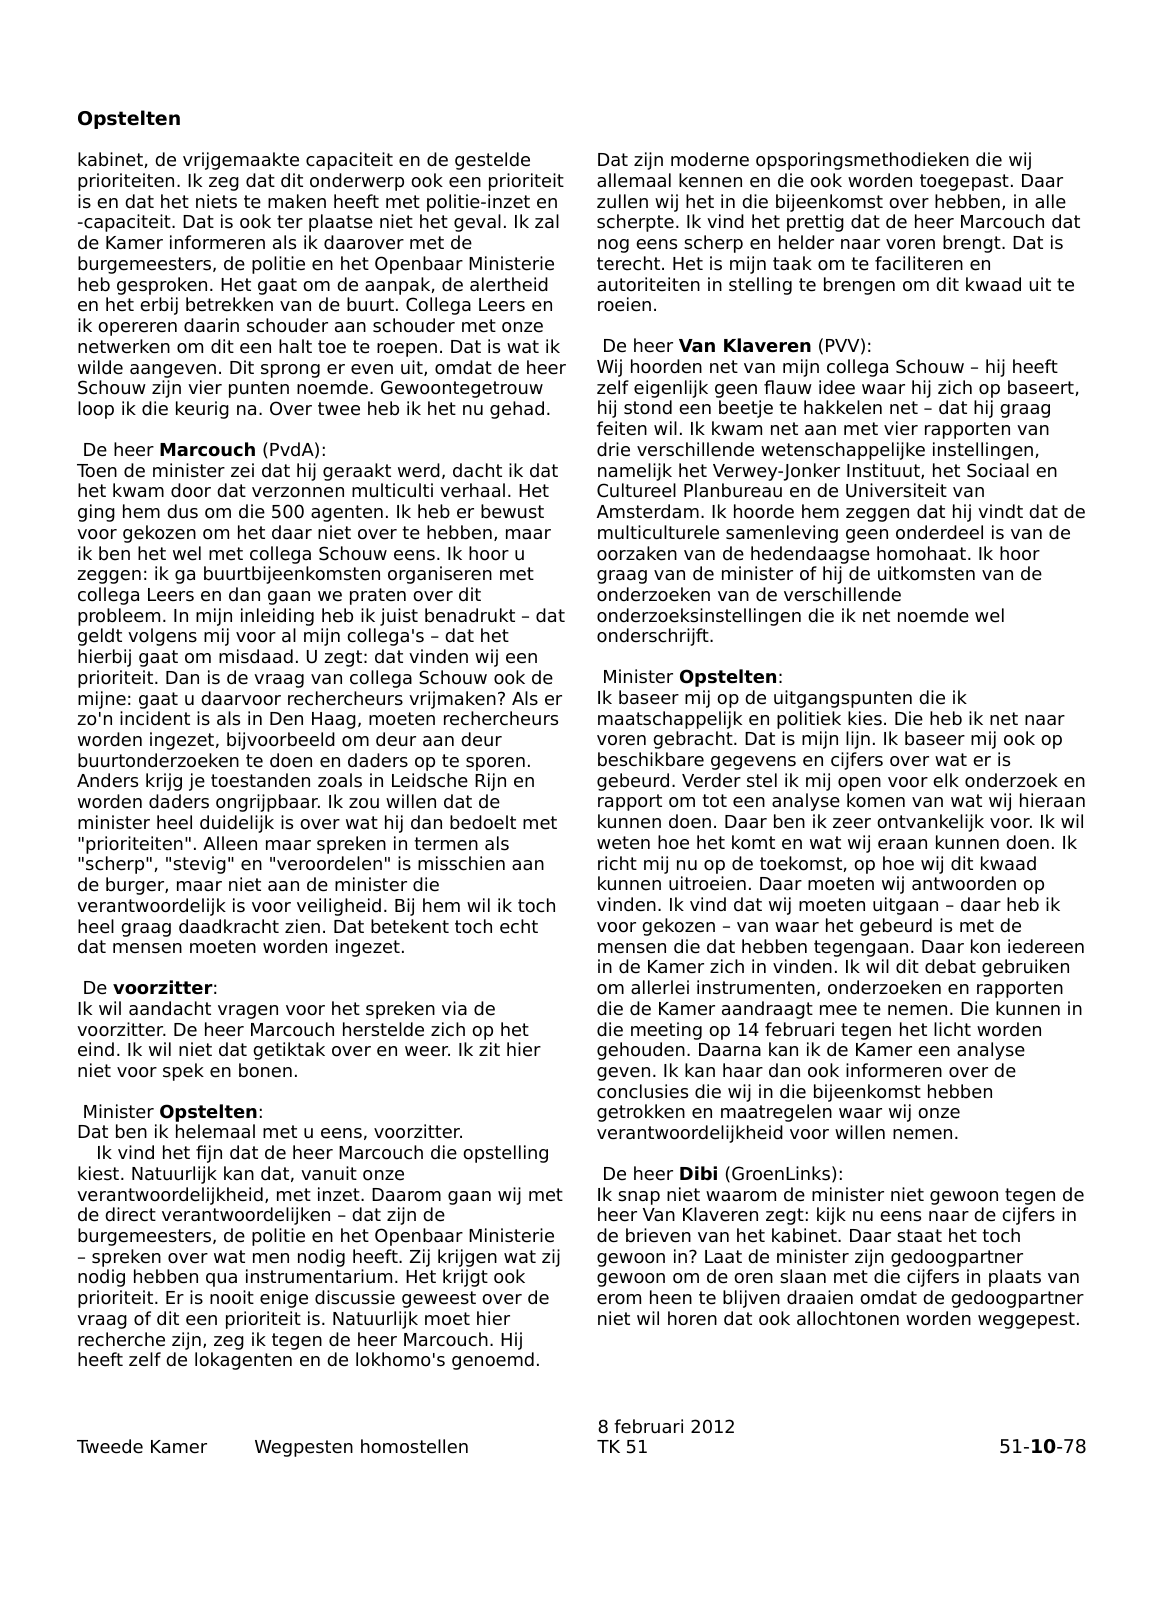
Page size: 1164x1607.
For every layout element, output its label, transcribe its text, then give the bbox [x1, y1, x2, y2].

text Ik vind het fijn dat de heer Marcouch die opstelling kiest. Natuurlijk kan dat, vanuit onze verantwoordelijkheid, met inzet. Daarom gaan wij met de direct verantwoordelijken – dat zijn de burgemeesters, de politie en het Openbaar Ministerie – spreken over wat men nodig heeft. Zij krijgen wat zij nodig hebben qua instrumentarium. Het krijgt ook prioriteit. Er is nooit enige discussie geweest over de vraag of dit een prioriteit is. Natuurlijk moet hier recherche zijn, zeg ik tegen de heer Marcouch. Hij heeft zelf de lokagenten en de lokhomo's genoemd. [77, 1143, 567, 1371]
text De heer Van Klaveren (PVV): [596, 336, 1087, 357]
text Toen de minister zei dat hij geraakt werd, dacht ik dat het kwam door dat verzonnen multiculti verhaal. Het ging hem dus om die 500 agenten. Ik heb er bewust voor gekozen om het daar niet over te hebben, maar ik ben het wel met collega Schouw eens. Ik hoor u zeggen: ik ga buurtbijeenkomsten organiseren met collega Leers en dan gaan we praten over dit probleem. In mijn inleiding heb ik juist benadrukt – dat geldt volgens mij voor al mijn collega's – dat het hierbij gaat om misdaad. U zegt: dat vinden wij een prioriteit. Dan is de vraag van collega Schouw ook de mijne: gaat u daarvoor rechercheurs vrijmaken? Als er zo'n incident is als in Den Haag, moeten rechercheurs worden ingezet, bijvoorbeeld om deur aan deur buurtonderzoeken te doen en daders op te sporen. Anders krijg je toestanden zoals in Leidsche Rijn en worden daders ongrijpbaar. Ik zou willen dat de minister heel duidelijk is over wat hij dan bedoelt met "prioriteiten". Alleen maar spreken in termen als "scherp", "stevig" en "veroordelen" is misschien aan de burger, maar niet aan de minister die verantwoordelijk is voor veiligheid. Bij hem wil ik toch heel graag daadkracht zien. Dat betekent toch echt dat mensen moeten worden ingezet. [77, 460, 567, 958]
text Dat zijn moderne opsporingsmethodieken die wij allemaal kennen en die ook worden toegepast. Daar zullen wij het in die bijeenkomst over hebben, in alle scherpte. Ik vind het prettig dat de heer Marcouch dat nog eens scherp en helder naar voren brengt. Dat is terecht. Het is mijn taak om te faciliteren en autoriteiten in stelling te brengen om dit kwaad uit te roeien. [596, 150, 1087, 316]
text De heer Dibi (GroenLinks): [596, 1164, 1087, 1184]
text Ik baseer mij op de uitgangspunten die ik maatschappelijk en politiek kies. Die heb ik net naar voren gebracht. Dat is mijn lijn. Ik baseer mij ook op beschikbare gegevens en cijfers over wat er is gebeurd. Verder stel ik mij open voor elk onderzoek en rapport om tot een analyse komen van wat wij hieraan kunnen doen. Daar ben ik zeer ontvankelijk voor. Ik wil weten hoe het komt en wat wij eraan kunnen doen. Ik richt mij nu op de toekomst, op hoe wij dit kwaad kunnen uitroeien. Daar moeten wij antwoorden op vinden. Ik vind dat wij moeten uitgaan – daar heb ik voor gekozen – van waar het gebeurd is met de mensen die dat hebben tegengaan. Daar kon iedereen in de Kamer zich in vinden. Ik wil dit debat gebruiken om allerlei instrumenten, onderzoeken en rapporten die de Kamer aandraagt mee te nemen. Die kunnen in die meeting op 14 februari tegen het licht worden gehouden. Daarna kan ik de Kamer een analyse geven. Ik kan haar dan ook informeren over de conclusies die wij in die bijeenkomst hebben getrokken en maatregelen waar wij onze verantwoordelijkheid voor willen nemen. [596, 688, 1087, 1144]
text Dat ben ik helemaal met u eens, voorzitter. [77, 1122, 567, 1143]
text De voorzitter: [77, 978, 567, 999]
text Minister Opstelten: [596, 667, 1087, 688]
text Minister Opstelten: [77, 1102, 567, 1122]
text De heer Marcouch (PvdA): [77, 440, 567, 460]
text kabinet, de vrijgemaakte capaciteit en de gestelde prioriteiten. Ik zeg dat dit onderwerp ook een prioriteit is en dat het niets te maken heeft met politie-inzet en -capaciteit. Dat is ook ter plaatse niet het geval. Ik zal de Kamer informeren als ik daarover met de burgemeesters, de politie en het Openbaar Ministerie heb gesproken. Het gaat om de aanpak, de alertheid en het erbij betrekken van de buurt. Collega Leers en ik opereren daarin schouder aan schouder met onze netwerken om dit een halt toe te roepen. Dat is wat ik wilde aangeven. Dit sprong er even uit, omdat de heer Schouw zijn vier punten noemde. Gewoontegetrouw loop ik die keurig na. Over twee heb ik het nu gehad. [77, 150, 567, 420]
text Ik snap niet waarom de minister niet gewoon tegen de heer Van Klaveren zegt: kijk nu eens naar de cijfers in de brieven van het kabinet. Daar staat het toch gewoon in? Laat de minister zijn gedoogpartner gewoon om de oren slaan met die cijfers in plaats van erom heen te blijven draaien omdat de gedoogpartner niet wil horen dat ook allochtonen worden weggepest. [596, 1184, 1087, 1329]
text Wij hoorden net van mijn collega Schouw – hij heeft zelf eigenlijk geen flauw idee waar hij zich op baseert, hij stond een beetje te hakkelen net – dat hij graag feiten wil. Ik kwam net aan met vier rapporten van drie verschillende wetenschappelijke instellingen, namelijk het Verwey-Jonker Instituut, het Sociaal en Cultureel Planbureau en de Universiteit van Amsterdam. Ik hoorde hem zeggen dat hij vindt dat de multiculturele samenleving geen onderdeel is van de oorzaken van de hedendaagse homohaat. Ik hoor graag van de minister of hij de uitkomsten van de onderzoeken van de verschillende onderzoeksinstellingen die ik net noemde wel onderschrijft. [596, 357, 1087, 647]
text Ik wil aandacht vragen voor het spreken via de voorzitter. De heer Marcouch herstelde zich op het eind. Ik wil niet dat getiktak over en weer. Ik zit hier niet voor spek en bonen. [77, 999, 567, 1082]
